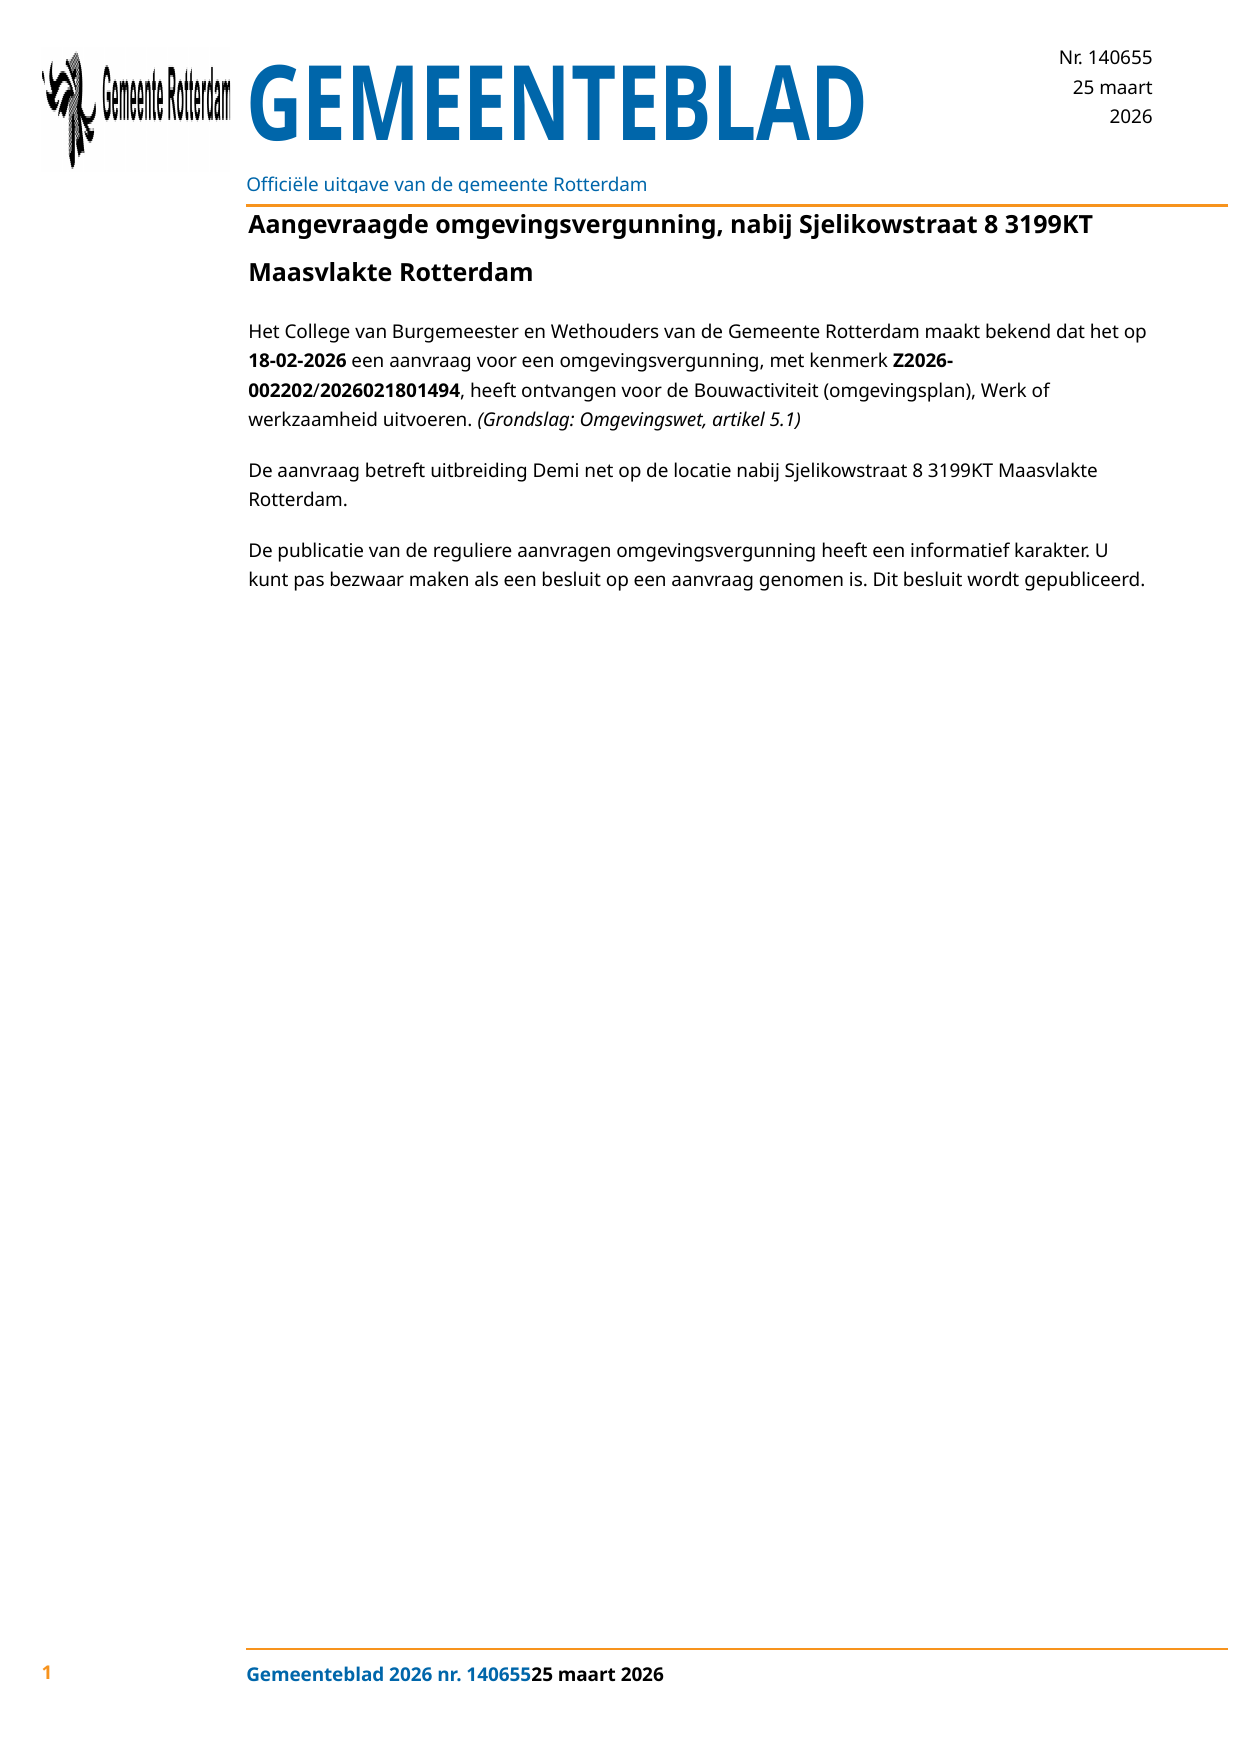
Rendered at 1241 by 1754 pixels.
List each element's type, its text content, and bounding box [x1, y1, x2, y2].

text De publicatie van de reguliere aanvragen omgevingsvergunning heeft een informatief karakter. U kunt pas bezwaar maken als een besluit op een aanvraag genomen is. Dit besluit wordt gepubliceerd. [248, 537, 1152, 592]
picture [41, 47, 231, 172]
text Het College van Burgemeester en Wethouders van de Gemeente Rotterdam maakt bekend dat het op 18-02-2026 een aanvraag voor een omgevingsvergunning, met kenmerk Z2026-002202/2026021801494, heeft ontvangen voor de Bouwactiviteit (omgevingsplan), Werk of werkzaamheid uitvoeren. (Grondslag: Omgevingswet, artikel 5.1) [248, 318, 1152, 432]
text De aanvraag betreft uitbreiding Demi net op de locatie nabij Sjelikowstraat 8 3199KT Maasvlakte Rotterdam. [248, 457, 1152, 512]
text Aangevraagde omgevingsvergunning, nabij Sjelikowstraat 8 3199KT Maasvlakte Rotterdam [248, 207, 1152, 288]
